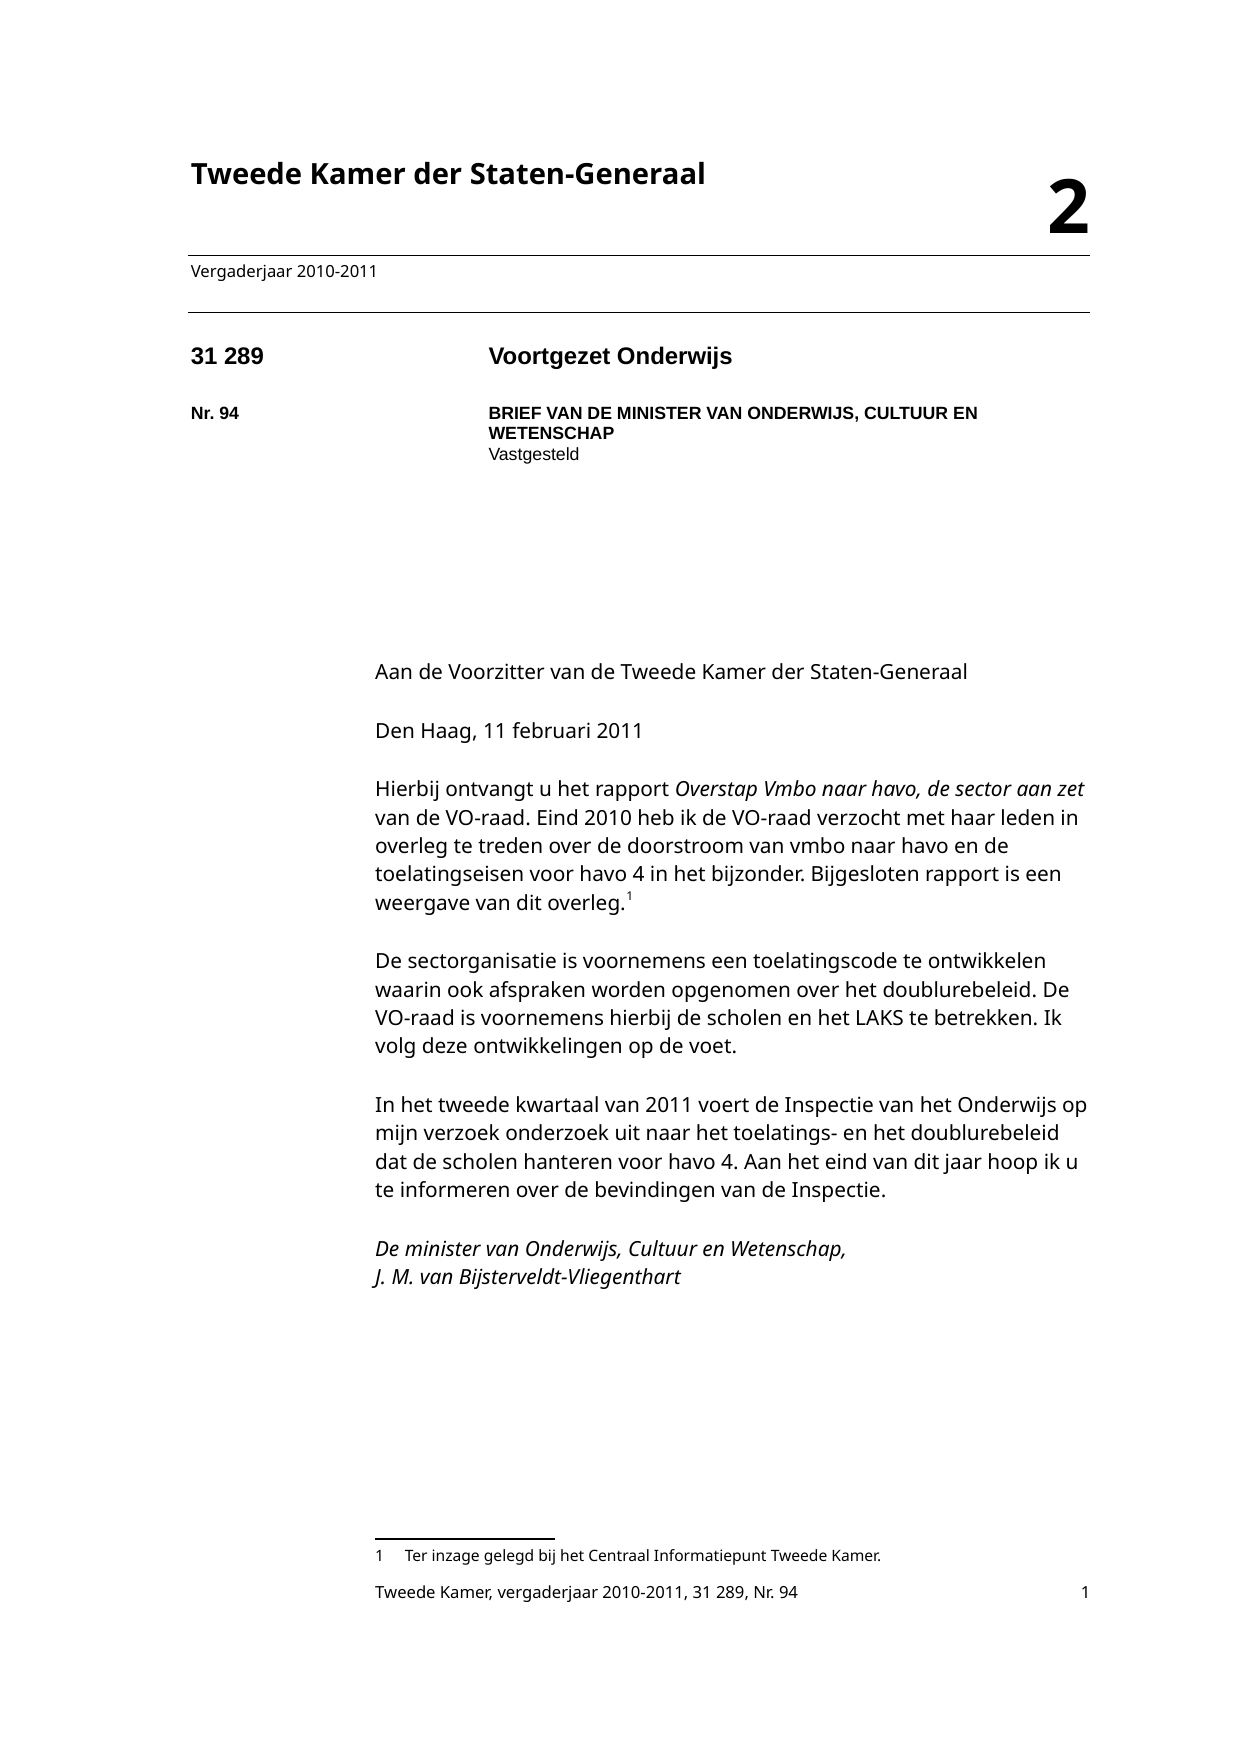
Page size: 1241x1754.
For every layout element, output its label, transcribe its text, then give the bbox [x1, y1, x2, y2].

text Ter inzage gelegd bij het Centraal Informatiepunt Tweede Kamer. [375, 1538, 1090, 1566]
text Aan de Voorzitter van de Tweede Kamer der Staten-Generaal [375, 657, 1090, 686]
table_cell [485, 313, 1090, 339]
table_cell Nr. 94 [188, 399, 485, 539]
text De sectorganisatie is voornemens een toelatingscode te ontwikkelen waarin ook afspraken worden opgenomen over het doublurebeleid. De VO-raad is voornemens hierbij de scholen en het LAKS te betrekken. Ik volg deze ontwikkelingen op de voet. [375, 946, 1090, 1060]
table_cell Vergaderjaar 2010-2011 [188, 256, 485, 312]
table_cell [188, 313, 485, 339]
text J. M. van Bijsterveldt-Vliegenthart [375, 1262, 1090, 1291]
table_cell BRIEF VAN DE MINISTER VAN ONDERWIJS, CULTUUR EN WETENSCHAP Vastgesteld [485, 399, 1090, 539]
table_cell [485, 256, 1090, 312]
text In het tweede kwartaal van 2011 voert de Inspectie van het Onderwijs op mijn verzoek onderzoek uit naar het toelatings- en het doublurebeleid dat de scholen hanteren voor havo 4. Aan het eind van dit jaar hoop ik u te informeren over de bevindingen van de Inspectie. [375, 1090, 1090, 1204]
table_cell Voortgezet Onderwijs [485, 339, 1090, 399]
text De minister van Onderwijs, Cultuur en Wetenschap, [375, 1234, 1090, 1262]
table_header Tweede Kamer der Staten-Generaal [188, 150, 909, 255]
text Hierbij ontvangt u het rapport Overstap Vmbo naar havo, de sector aan zet van de VO-raad. Eind 2010 heb ik de VO-raad verzocht met haar leden in overleg te treden over de doorstroom van vmbo naar havo en de toelatingseisen voor havo 4 in het bijzonder. Bijgesloten rapport is een weergave van dit overleg. [375, 774, 1090, 916]
table_header 2 [910, 150, 1090, 255]
table_cell 31 289 [188, 339, 485, 399]
text Den Haag, 11 februari 2011 [375, 716, 1090, 744]
